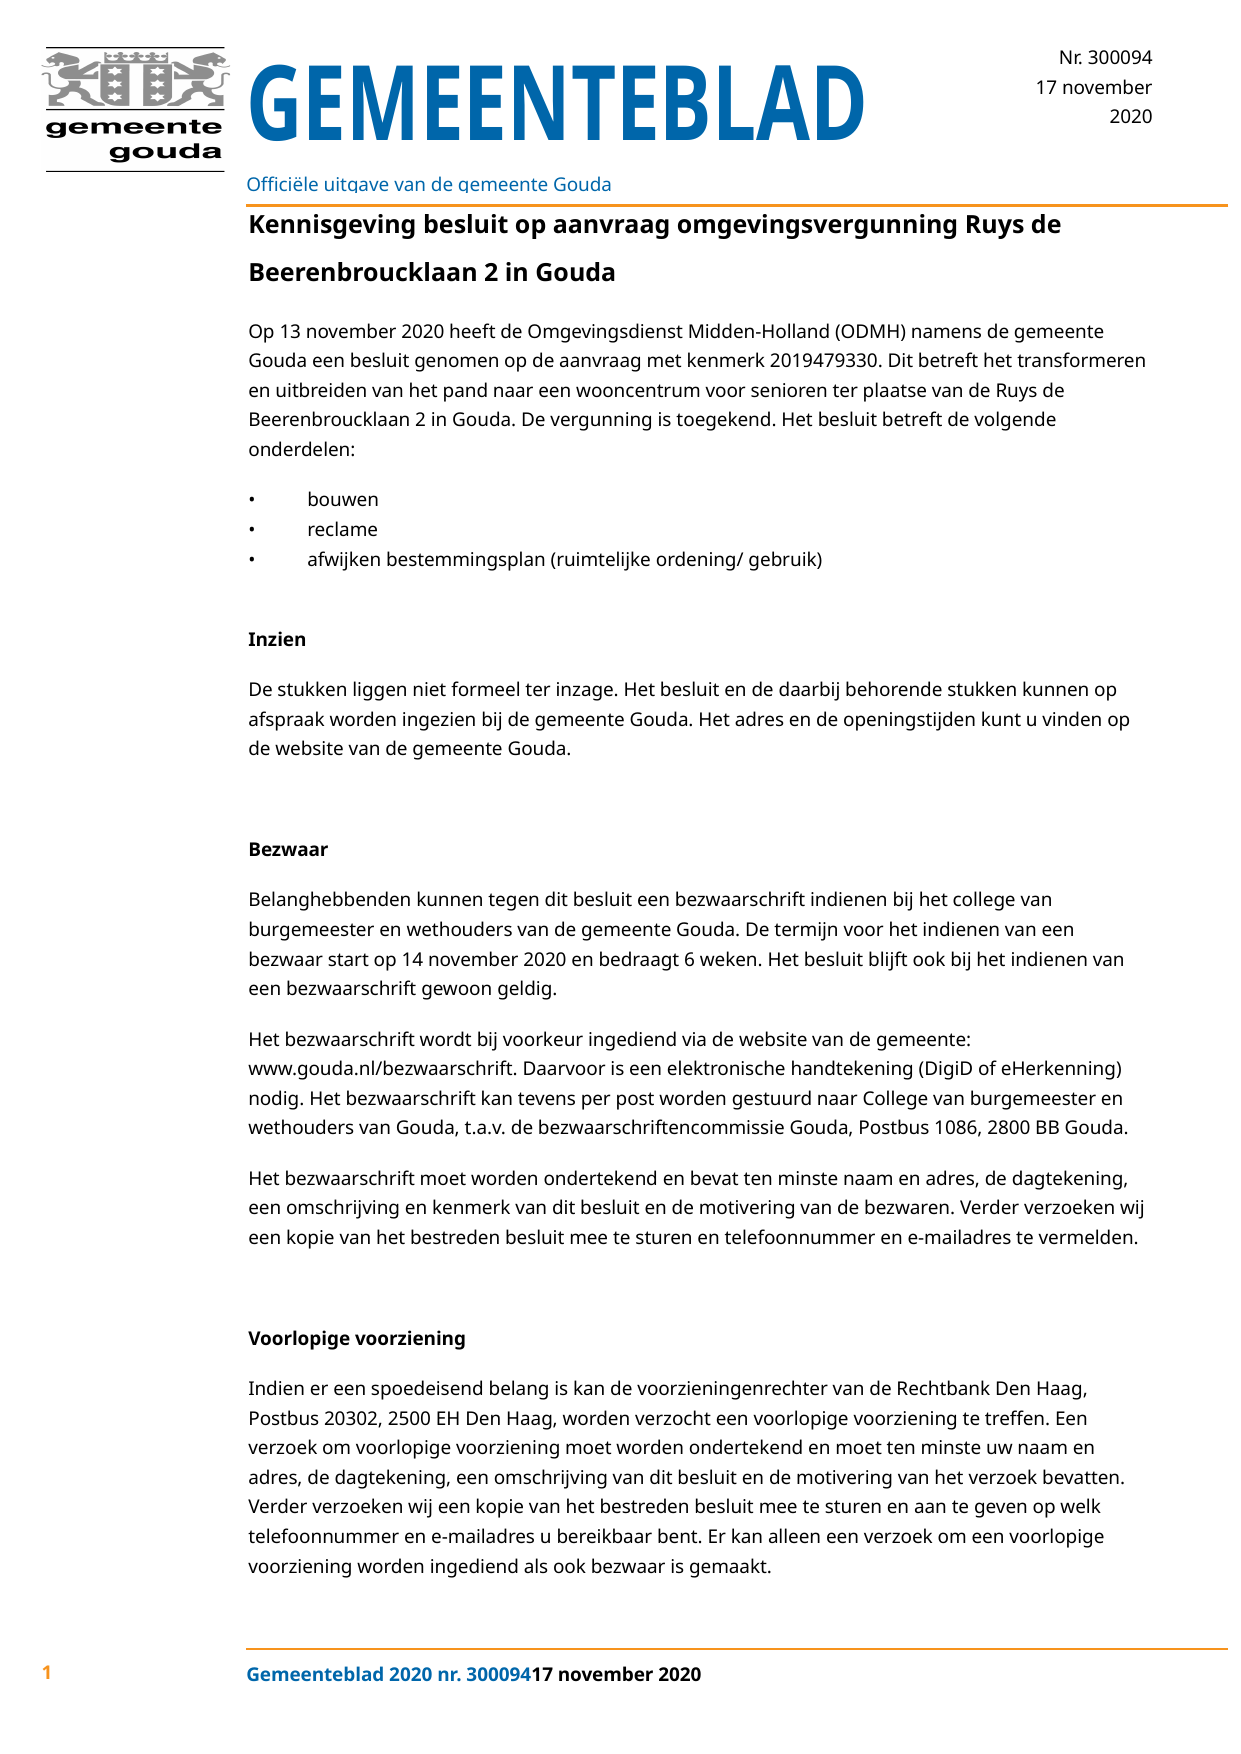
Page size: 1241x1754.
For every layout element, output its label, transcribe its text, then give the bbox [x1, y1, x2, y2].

text Het bezwaarschrift moet worden ondertekend en bevat ten minste naam en adres, de dagtekening, een omschrijving en kenmerk van dit besluit en de motivering van de bezwaren. Verder verzoeken wij een kopie van het bestreden besluit mee te sturen en telefoonnummer en e-mailadres te vermelden. [248, 1165, 1152, 1250]
text Het bezwaarschrift wordt bij voorkeur ingediend via de website van de gemeente: www.gouda.nl/bezwaarschrift. Daarvoor is een elektronische handtekening (DigiD of eHerkenning) nodig. Het bezwaarschrift kan tevens per post worden gestuurd naar College van burgemeester en wethouders van Gouda, t.a.v. de bezwaarschriftencommissie Gouda, Postbus 1086, 2800 BB Gouda. [248, 1026, 1152, 1140]
text De stukken liggen niet formeel ter inzage. Het besluit en de daarbij behorende stukken kunnen op afspraak worden ingezien bij de gemeente Gouda. Het adres en de openingstijden kunt u vinden op de website van de gemeente Gouda. [248, 676, 1152, 761]
picture [41, 47, 231, 172]
text Voorlopige voorziening [248, 1325, 1152, 1351]
text Indien er een spoedeisend belang is kan de voorzieningenrechter van de Rechtbank Den Haag, Postbus 20302, 2500 EH Den Haag, worden verzocht een voorlopige voorziening te treffen. Een verzoek om voorlopige voorziening moet worden ondertekend en moet ten minste uw naam en adres, de dagtekening, een omschrijving van dit besluit en de motivering van het verzoek bevatten. Verder verzoeken wij een kopie van het bestreden besluit mee te sturen en aan te geven op welk telefoonnummer en e-mailadres u bereikbaar bent. Er kan alleen een verzoek om een voorlopige voorziening worden ingediend als ook bezwaar is gemaakt. [248, 1375, 1152, 1579]
text Belanghebbenden kunnen tegen dit besluit een bezwaarschrift indienen bij het college van burgemeester en wethouders van de gemeente Gouda. De termijn voor het indienen van een bezwaar start op 14 november 2020 en bedraagt 6 weken. Het besluit blijft ook bij het indienen van een bezwaarschrift gewoon geldig. [248, 887, 1152, 1001]
text Bezwaar [248, 836, 1152, 862]
list reclame [248, 516, 1152, 542]
list afwijken bestemmingsplan (ruimtelijke ordening/ gebruik) [248, 546, 1152, 572]
text Inzien [248, 626, 1152, 652]
list bouwen [248, 487, 1152, 512]
text Op 13 november 2020 heeft de Omgevingsdienst Midden-Holland (ODMH) namens de gemeente Gouda een besluit genomen op de aanvraag met kenmerk 2019479330. Dit betreft het transformeren en uitbreiden van het pand naar een wooncentrum voor senioren ter plaatse van de Ruys de Beerenbroucklaan 2 in Gouda. De vergunning is toegekend. Het besluit betreft de volgende onderdelen: [248, 318, 1152, 462]
text Kennisgeving besluit op aanvraag omgevingsvergunning Ruys de Beerenbroucklaan 2 in Gouda [248, 207, 1152, 288]
